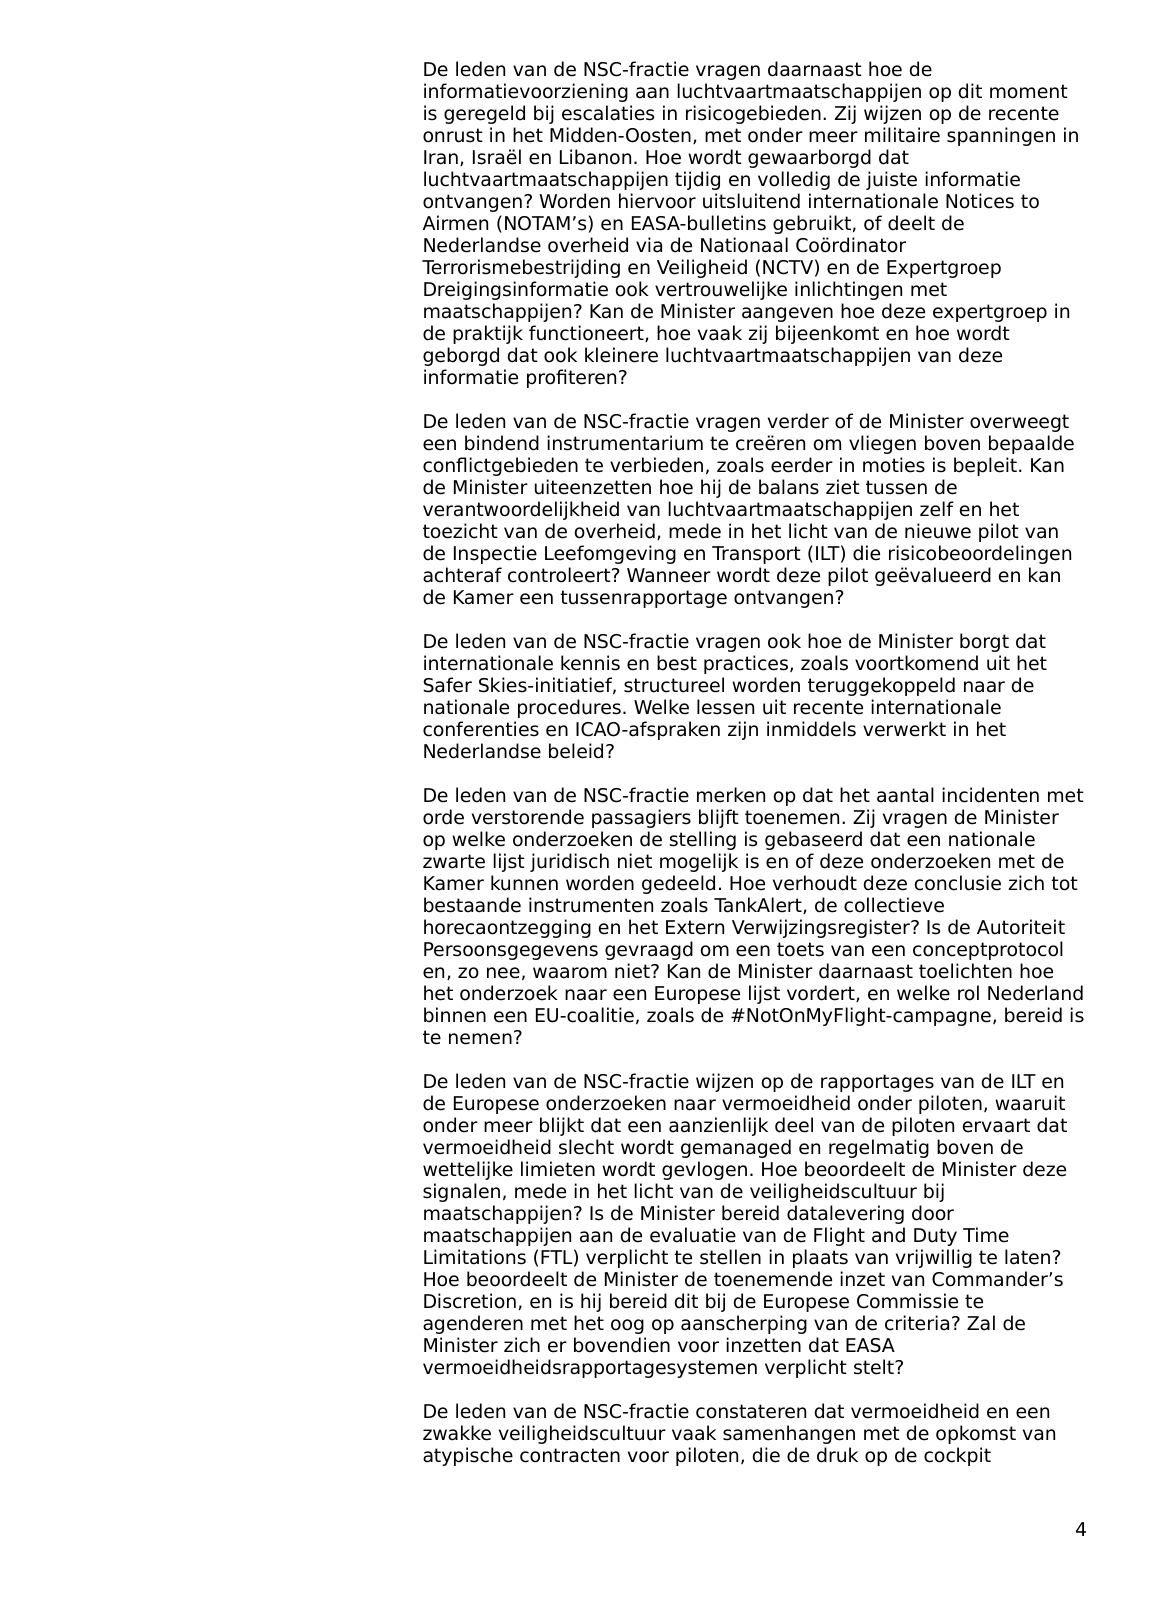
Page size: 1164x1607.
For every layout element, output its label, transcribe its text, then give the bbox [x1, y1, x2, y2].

text De leden van de NSC-fractie merken op dat het aantal incidenten met orde verstorende passagiers blijft toenemen. Zij vragen de Minister op welke onderzoeken de stelling is gebaseerd dat een nationale zwarte lijst juridisch niet mogelijk is en of deze onderzoeken met de Kamer kunnen worden gedeeld. Hoe verhoudt deze conclusie zich tot bestaande instrumenten zoals TankAlert, de collectieve horecaontzegging en het Extern Verwijzingsregister? Is de Autoriteit Persoonsgegevens gevraagd om een toets van een conceptprotocol en, zo nee, waarom niet? Kan de Minister daarnaast toelichten hoe het onderzoek naar een Europese lijst vordert, en welke rol Nederland binnen een EU-coalitie, zoals de #NotOnMyFlight-campagne, bereid is te nemen? [422, 785, 1087, 1049]
text De leden van de NSC-fractie vragen verder of de Minister overweegt een bindend instrumentarium te creëren om vliegen boven bepaalde conflictgebieden te verbieden, zoals eerder in moties is bepleit. Kan de Minister uiteenzetten hoe hij de balans ziet tussen de verantwoordelijkheid van luchtvaartmaatschappijen zelf en het toezicht van de overheid, mede in het licht van de nieuwe pilot van de Inspectie Leefomgeving en Transport (ILT) die risicobeoordelingen achteraf controleert? Wanneer wordt deze pilot geëvalueerd en kan de Kamer een tussenrapportage ontvangen? [422, 411, 1087, 609]
text De leden van de NSC-fractie wijzen op de rapportages van de ILT en de Europese onderzoeken naar vermoeidheid onder piloten, waaruit onder meer blijkt dat een aanzienlijk deel van de piloten ervaart dat vermoeidheid slecht wordt gemanaged en regelmatig boven de wettelijke limieten wordt gevlogen. Hoe beoordeelt de Minister deze signalen, mede in het licht van de veiligheidscultuur bij maatschappijen? Is de Minister bereid datalevering door maatschappijen aan de evaluatie van de Flight and Duty Time Limitations (FTL) verplicht te stellen in plaats van vrijwillig te laten? Hoe beoordeelt de Minister de toenemende inzet van Commander’s Discretion, en is hij bereid dit bij de Europese Commissie te agenderen met het oog op aanscherping van de criteria? Zal de Minister zich er bovendien voor inzetten dat EASA vermoeidheidsrapportagesystemen verplicht stelt? [422, 1071, 1087, 1379]
text De leden van de NSC-fractie constateren dat vermoeidheid en een zwakke veiligheidscultuur vaak samenhangen met de opkomst van atypische contracten voor piloten, die de druk op de cockpit [422, 1401, 1087, 1467]
text De leden van de NSC-fractie vragen ook hoe de Minister borgt dat internationale kennis en best practices, zoals voortkomend uit het Safer Skies-initiatief, structureel worden teruggekoppeld naar de nationale procedures. Welke lessen uit recente internationale conferenties en ICAO-afspraken zijn inmiddels verwerkt in het Nederlandse beleid? [422, 631, 1087, 763]
text De leden van de NSC-fractie vragen daarnaast hoe de informatievoorziening aan luchtvaartmaatschappijen op dit moment is geregeld bij escalaties in risicogebieden. Zij wijzen op de recente onrust in het Midden-Oosten, met onder meer militaire spanningen in Iran, Israël en Libanon. Hoe wordt gewaarborgd dat luchtvaartmaatschappijen tijdig en volledig de juiste informatie ontvangen? Worden hiervoor uitsluitend internationale Notices to Airmen (NOTAM’s) en EASA-bulletins gebruikt, of deelt de Nederlandse overheid via de Nationaal Coördinator Terrorismebestrijding en Veiligheid (NCTV) en de Expertgroep Dreigingsinformatie ook vertrouwelijke inlichtingen met maatschappijen? Kan de Minister aangeven hoe deze expertgroep in de praktijk functioneert, hoe vaak zij bijeenkomt en hoe wordt geborgd dat ook kleinere luchtvaartmaatschappijen van deze informatie profiteren? [422, 59, 1087, 389]
